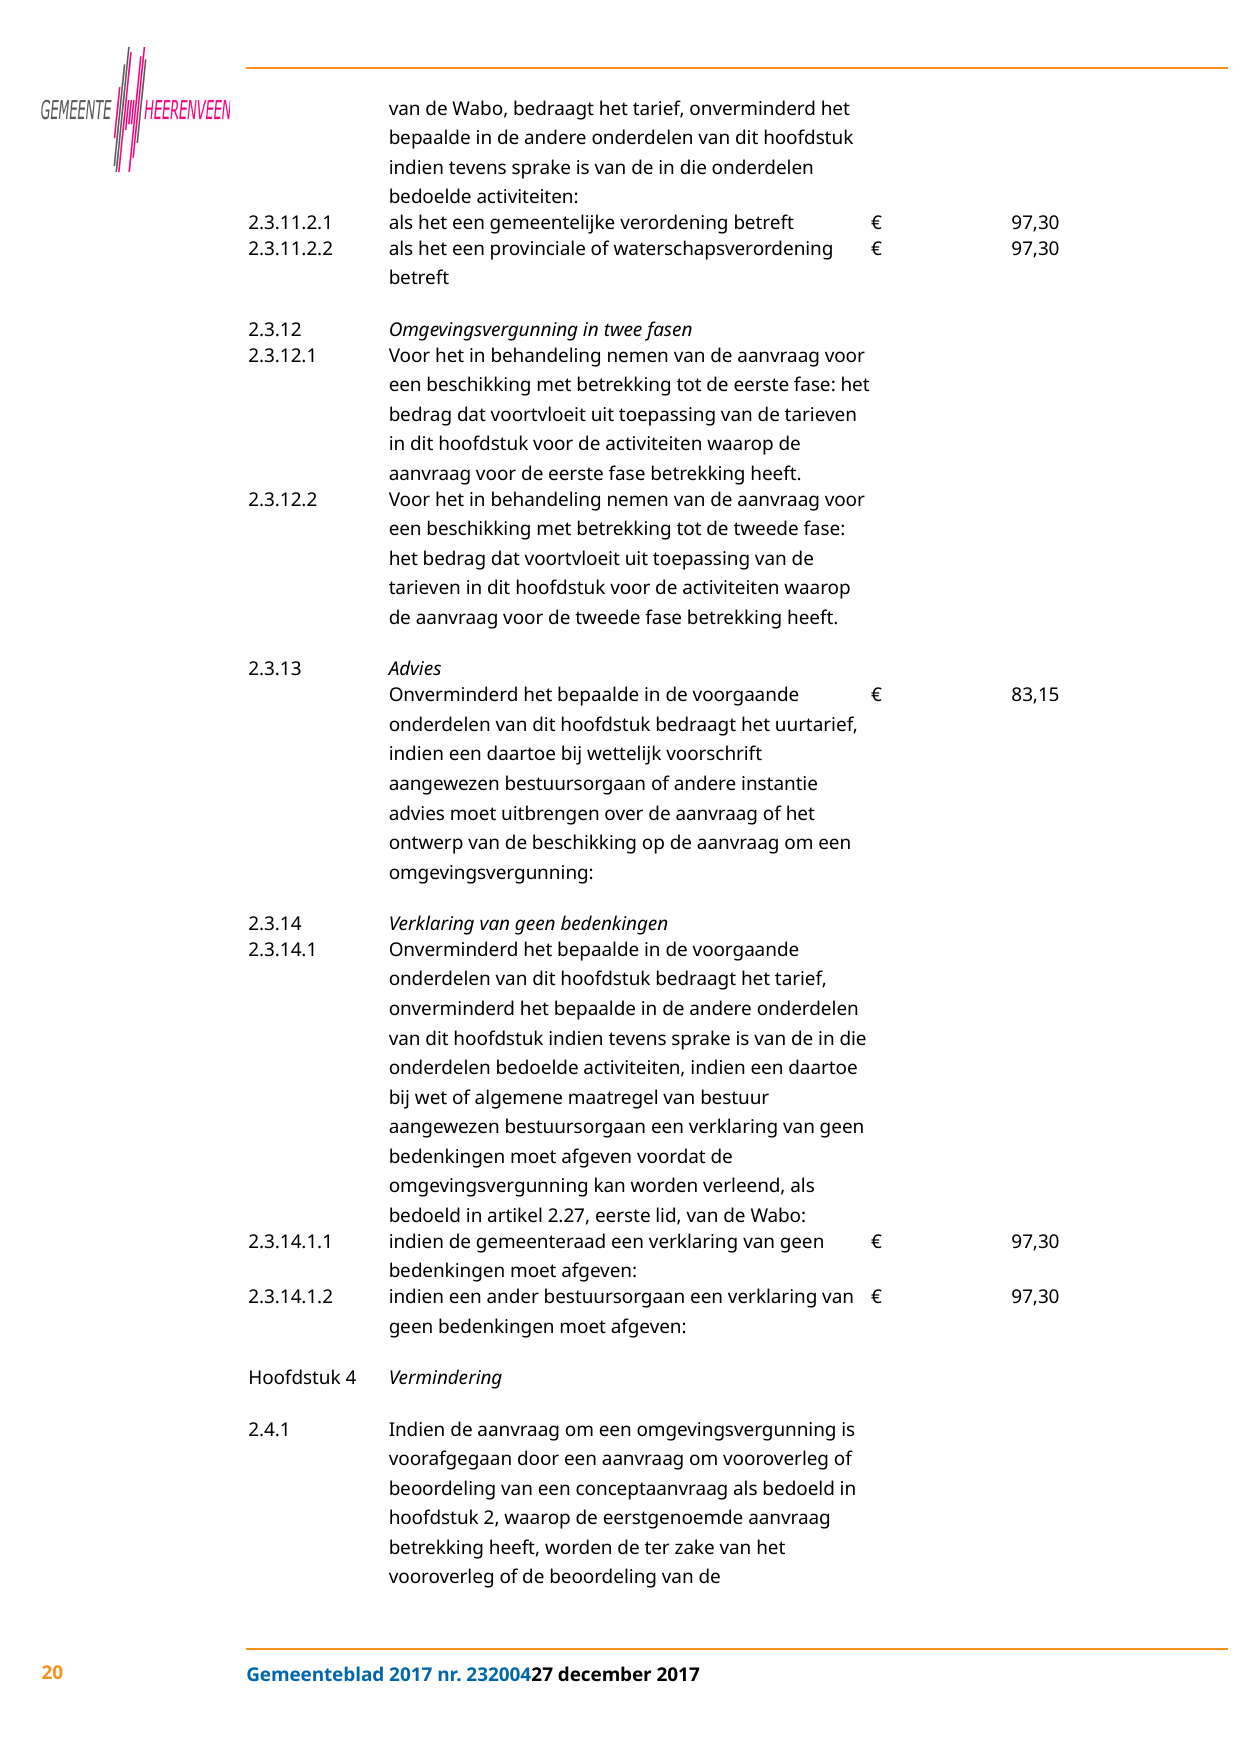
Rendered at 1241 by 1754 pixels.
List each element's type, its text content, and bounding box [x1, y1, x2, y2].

picture [41, 47, 231, 172]
table_cell [1011, 486, 1152, 630]
table_cell indien een ander bestuursorgaan een verklaring van geen bedenkingen moet afgeven: [389, 1283, 871, 1339]
table_cell Voor het in behandeling nemen van de aanvraag voor een beschikking met betrekking tot de tweede fase: het bedrag dat voortvloeit uit toepassing van de tarieven in dit hoofdstuk voor de activiteiten waarop de aanvraag voor de tweede fase betrekking heeft. [389, 486, 871, 630]
table_cell [871, 656, 1011, 681]
table_cell 2.3.14.1.2 [248, 1283, 388, 1339]
table_cell 2.3.13 [248, 656, 388, 681]
table_cell [389, 1390, 871, 1416]
table_cell 97,30 [1011, 1228, 1152, 1283]
table_cell [1011, 342, 1152, 486]
table_cell 97,30 [1011, 235, 1152, 290]
table_cell [1011, 1339, 1152, 1364]
table_cell [871, 630, 1011, 656]
table_cell 2.3.12.1 [248, 342, 388, 486]
table_cell 83,15 [1011, 681, 1152, 884]
table_cell € [871, 681, 1011, 884]
table_cell Vermindering [389, 1364, 871, 1390]
table_cell 2.3.11.2.2 [248, 235, 388, 290]
table_cell indien de gemeenteraad een verklaring van geen bedenkingen moet afgeven: [389, 1228, 871, 1283]
table_cell [248, 885, 388, 910]
table_cell [1011, 630, 1152, 656]
table_cell Indien de aanvraag om een omgevingsvergunning is voorafgegaan door een aanvraag om vooroverleg of beoordeling van een conceptaanvraag als bedoeld in hoofdstuk 2, waarop de eerstgenoemde aanvraag betrekking heeft, worden de ter zake van het vooroverleg of de beoordeling van de [389, 1416, 871, 1589]
table_cell [871, 910, 1011, 936]
table_cell 97,30 [1011, 1283, 1152, 1339]
table_cell Onverminderd het bepaalde in de voorgaande onderdelen van dit hoofdstuk bedraagt het tarief, onverminderd het bepaalde in de andere onderdelen van dit hoofdstuk indien tevens sprake is van de in die onderdelen bedoelde activiteiten, indien een daartoe bij wet of algemene maatregel van bestuur aangewezen bestuursorgaan een verklaring van geen bedenkingen moet afgeven voordat de omgevingsvergunning kan worden verleend, als bedoeld in artikel 2.27, eerste lid, van de Wabo: [389, 936, 871, 1228]
table_cell [871, 1339, 1011, 1364]
table_cell 2.3.12 [248, 316, 388, 342]
table_cell € [871, 1283, 1011, 1339]
table_cell [871, 290, 1011, 316]
table_cell 2.3.14.1.1 [248, 1228, 388, 1283]
table_cell Voor het in behandeling nemen van de aanvraag voor een beschikking met betrekking tot de eerste fase: het bedrag dat voortvloeit uit toepassing van de tarieven in dit hoofdstuk voor de activiteiten waarop de aanvraag voor de eerste fase betrekking heeft. [389, 342, 871, 486]
table_cell [1011, 1364, 1152, 1390]
table_cell [871, 486, 1011, 630]
table_cell [248, 95, 388, 209]
table_cell [1011, 316, 1152, 342]
table_cell € [871, 235, 1011, 290]
table_cell van de Wabo, bedraagt het tarief, onverminderd het bepaalde in de andere onderdelen van dit hoofdstuk indien tevens sprake is van de in die onderdelen bedoelde activiteiten: [389, 95, 871, 209]
table_cell [248, 681, 388, 884]
table_cell [871, 342, 1011, 486]
table_cell [871, 936, 1011, 1228]
table_cell [1011, 1390, 1152, 1416]
table_cell [1011, 290, 1152, 316]
table_cell [871, 95, 1011, 209]
table_cell 97,30 [1011, 209, 1152, 235]
table_cell € [871, 209, 1011, 235]
table_cell 2.4.1 [248, 1416, 388, 1589]
table_cell Verklaring van geen bedenkingen [389, 910, 871, 936]
table_cell als het een gemeentelijke verordening betreft [389, 209, 871, 235]
table_cell [871, 316, 1011, 342]
table_cell [871, 1416, 1011, 1589]
table_cell Omgevingsvergunning in twee fasen [389, 316, 871, 342]
table_cell [1011, 885, 1152, 910]
table_cell [871, 1364, 1011, 1390]
table_cell 2.3.14 [248, 910, 388, 936]
table_cell 2.3.12.2 [248, 486, 388, 630]
table_cell [389, 885, 871, 910]
table_cell Onverminderd het bepaalde in de voorgaande onderdelen van dit hoofdstuk bedraagt het uurtarief, indien een daartoe bij wettelijk voorschrift aangewezen bestuursorgaan of andere instantie advies moet uitbrengen over de aanvraag of het ontwerp van de beschikking op de aanvraag om een omgevingsvergunning: [389, 681, 871, 884]
table_cell Advies [389, 656, 871, 681]
table_cell [871, 885, 1011, 910]
table_cell [1011, 95, 1152, 209]
table_cell 2.3.11.2.1 [248, 209, 388, 235]
table_cell [248, 1339, 388, 1364]
table_cell [871, 1390, 1011, 1416]
table_cell [248, 290, 388, 316]
table_cell [389, 630, 871, 656]
table_cell [1011, 656, 1152, 681]
table_cell [389, 1339, 871, 1364]
table_cell als het een provinciale of waterschapsverordening betreft [389, 235, 871, 290]
table_cell [248, 1390, 388, 1416]
table_cell [1011, 936, 1152, 1228]
table_cell 2.3.14.1 [248, 936, 388, 1228]
table_cell [1011, 1416, 1152, 1589]
table_cell [389, 290, 871, 316]
table_cell [1011, 910, 1152, 936]
table_cell Hoofdstuk 4 [248, 1364, 388, 1390]
table_cell [248, 630, 388, 656]
table_cell € [871, 1228, 1011, 1283]
